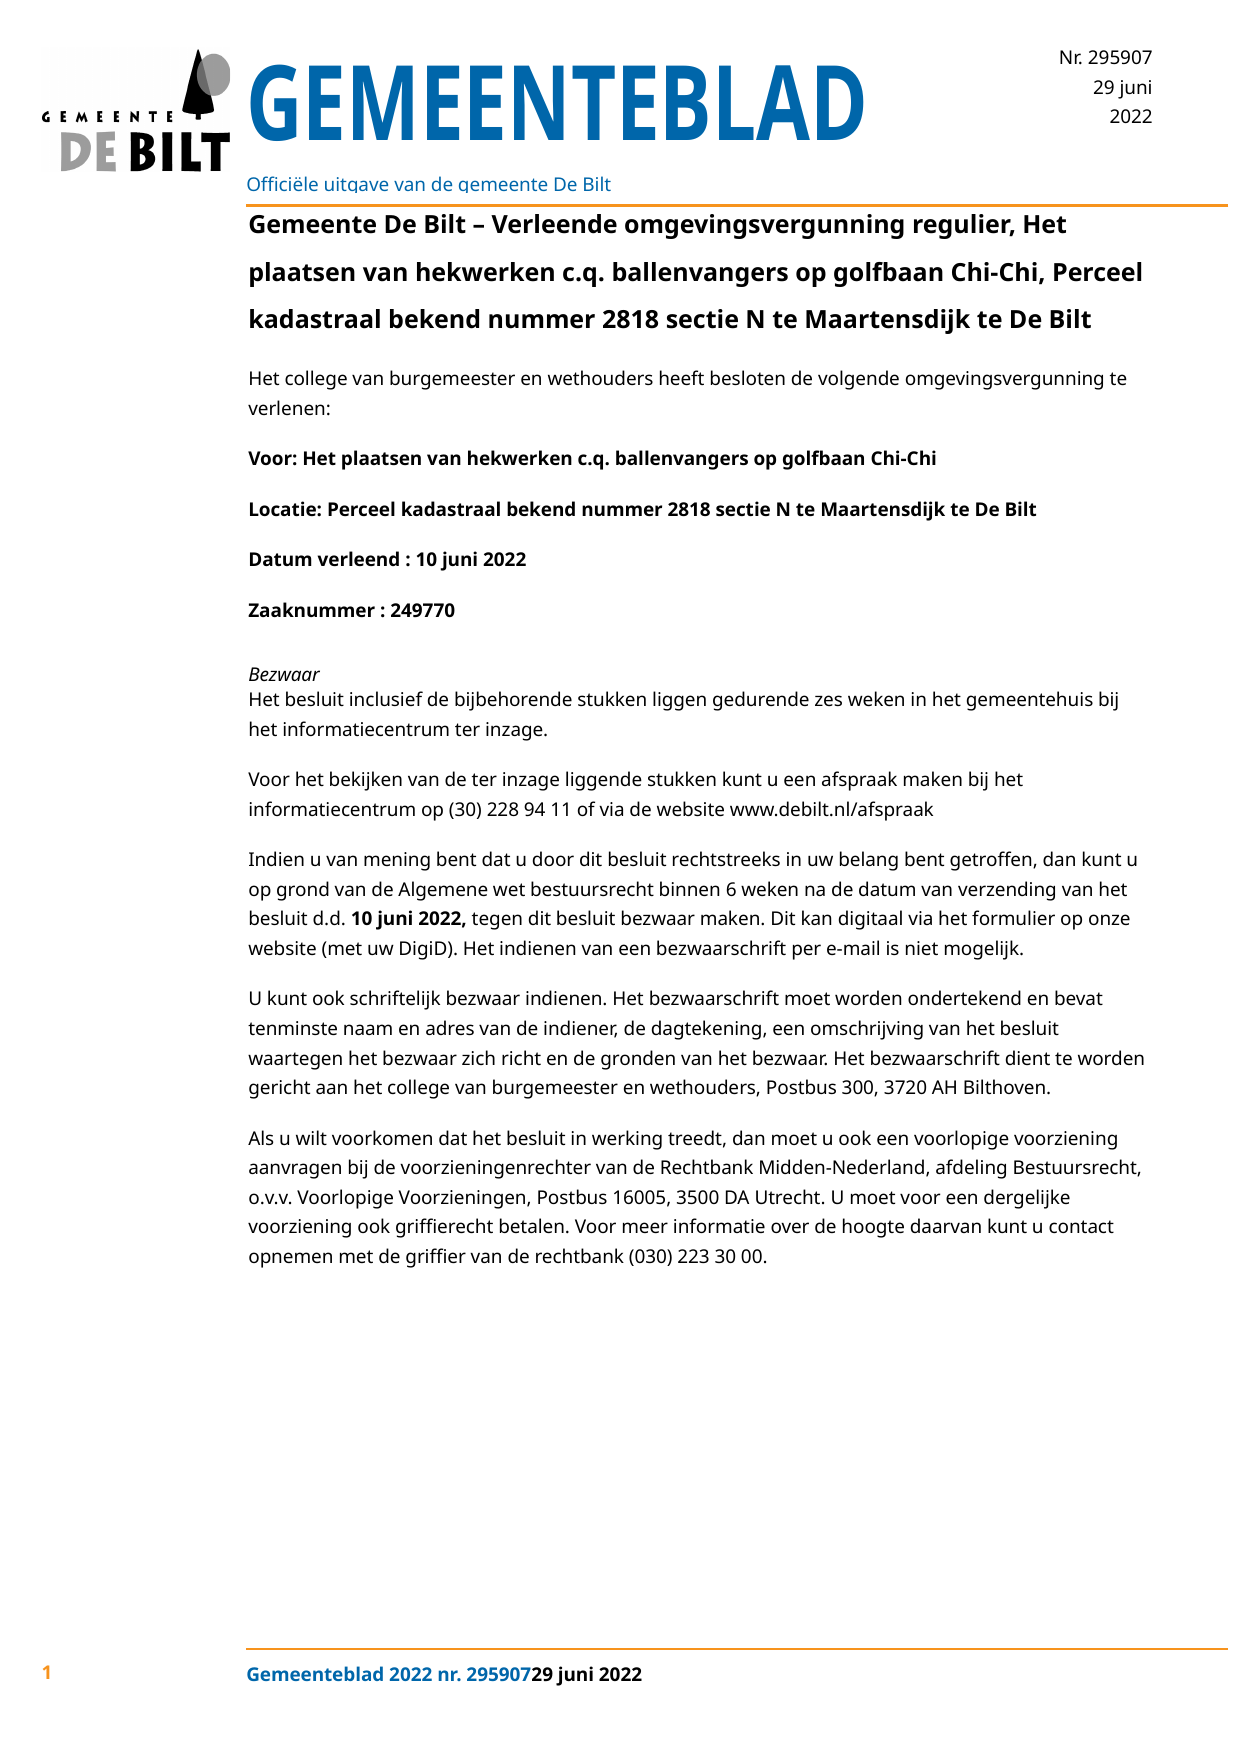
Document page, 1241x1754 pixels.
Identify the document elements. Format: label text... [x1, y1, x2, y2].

text Voor het bekijken van de ter inzage liggende stukken kunt u een afspraak maken bij het informatiecentrum op (30) 228 94 11 of via de website www.debilt.nl/afspraak [248, 766, 1152, 822]
text Het besluit inclusief de bijbehorende stukken liggen gedurende zes weken in het gemeentehuis bij het informatiecentrum ter inzage. [248, 686, 1152, 742]
text Zaaknummer : 249770 [248, 597, 1152, 622]
text Voor: Het plaatsen van hekwerken c.q. ballenvangers op golfbaan Chi-Chi [248, 446, 1152, 471]
text Locatie: Perceel kadastraal bekend nummer 2818 sectie N te Maartensdijk te De Bilt [248, 496, 1152, 522]
text Als u wilt voorkomen dat het besluit in werking treedt, dan moet u ook een voorlopige voorziening aanvragen bij de voorzieningenrechter van de Rechtbank Midden-Nederland, afdeling Bestuursrecht, o.v.v. Voorlopige Voorzieningen, Postbus 16005, 3500 DA Utrecht. U moet voor een dergelijke voorziening ook griffierecht betalen. Voor meer informatie over de hoogte daarvan kunt u contact opnemen met de griffier van de rechtbank (030) 223 30 00. [248, 1125, 1152, 1269]
text Bezwaar [248, 661, 1152, 686]
text Gemeente De Bilt – Verleende omgevingsvergunning regulier, Het plaatsen van hekwerken c.q. ballenvangers op golfbaan Chi-Chi, Perceel kadastraal bekend nummer 2818 sectie N te Maartensdijk te De Bilt [248, 207, 1152, 336]
picture [41, 47, 231, 172]
text U kunt ook schriftelijk bezwaar indienen. Het bezwaarschrift moet worden ondertekend en bevat tenminste naam en adres van de indiener, de dagtekening, een omschrijving van het besluit waartegen het bezwaar zich richt en de gronden van het bezwaar. Het bezwaarschrift dient te worden gericht aan het college van burgemeester en wethouders, Postbus 300, 3720 AH Bilthoven. [248, 986, 1152, 1100]
text Indien u van mening bent dat u door dit besluit rechtstreeks in uw belang bent getroffen, dan kunt u op grond van de Algemene wet bestuursrecht binnen 6 weken na de datum van verzending van het besluit d.d. 10 juni 2022, tegen dit besluit bezwaar maken. Dit kan digitaal via het formulier op onze website (met uw DigiD). Het indienen van een bezwaarschrift per e-mail is niet mogelijk. [248, 846, 1152, 961]
text Datum verleend : 10 juni 2022 [248, 546, 1152, 572]
text Het college van burgemeester en wethouders heeft besloten de volgende omgevingsvergunning te verlenen: [248, 366, 1152, 421]
